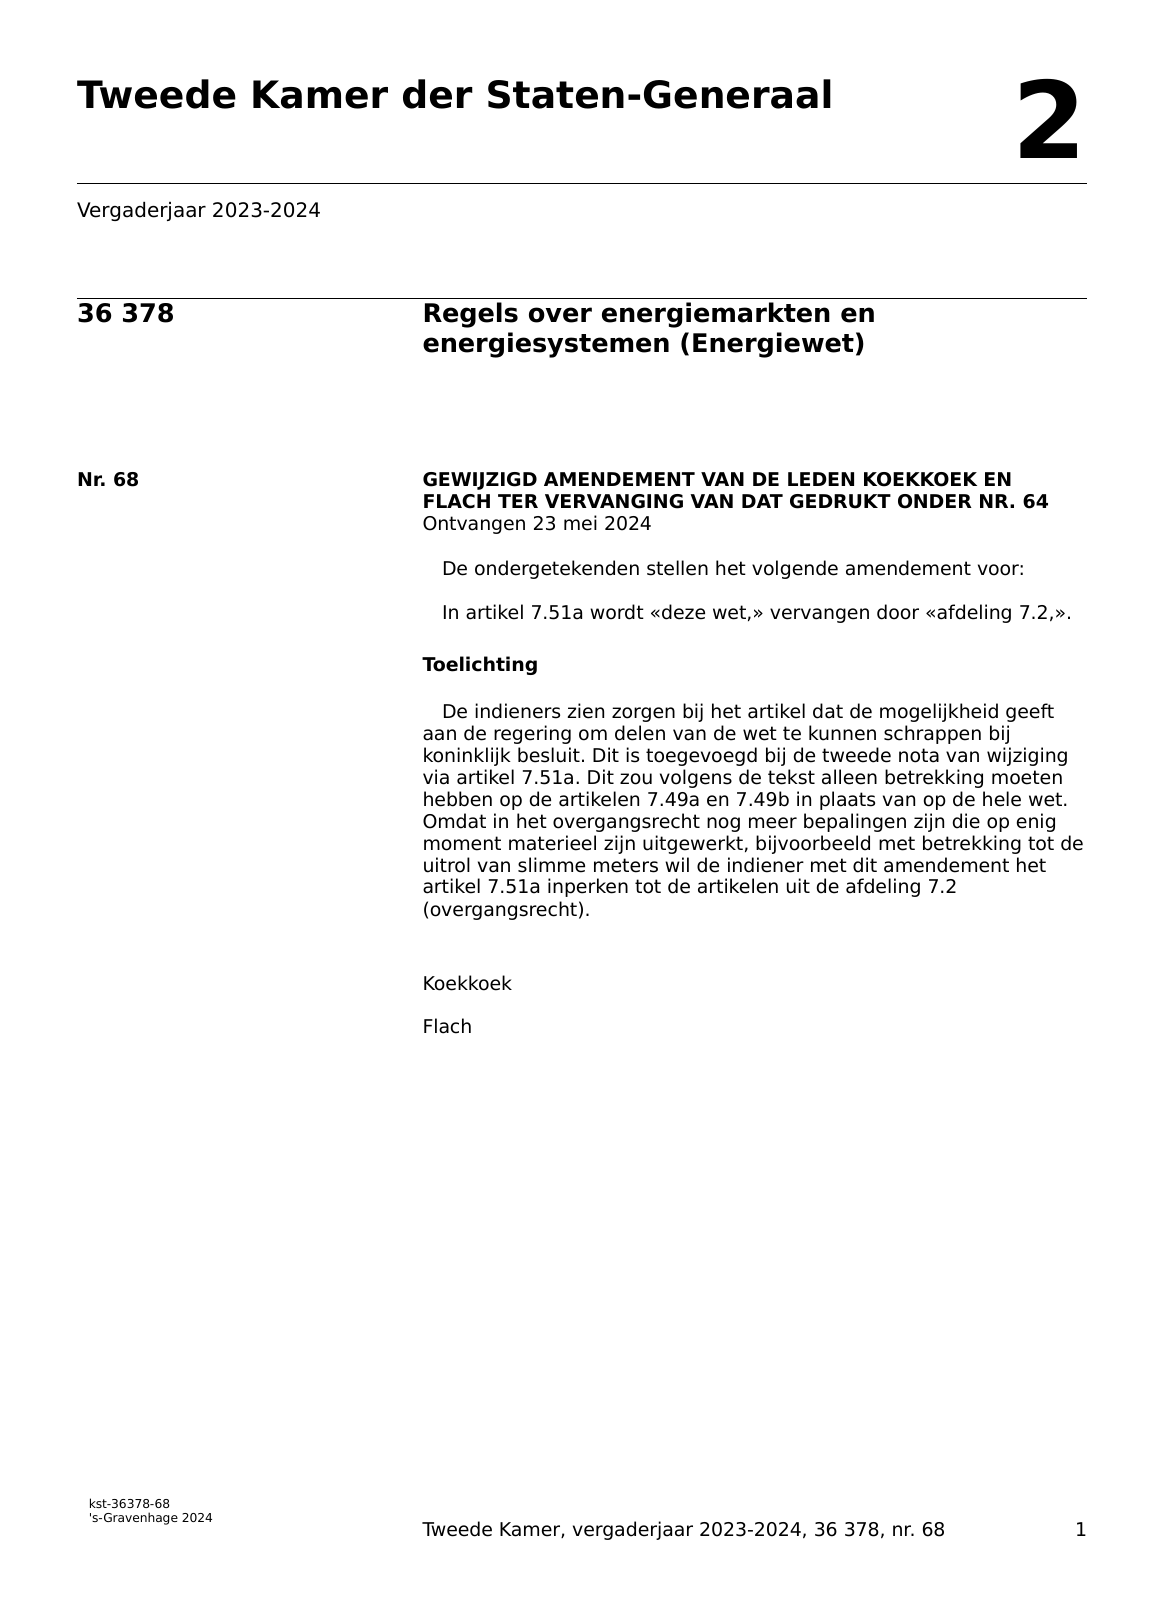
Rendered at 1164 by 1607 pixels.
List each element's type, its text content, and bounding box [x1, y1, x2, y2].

table_cell Vergaderjaar 2023-2024 [77, 184, 1087, 298]
text Koekkoek Flach [422, 950, 1087, 1038]
text In artikel 7.51a wordt «deze wet,» vervangen door «afdeling 7.2,». [422, 602, 1087, 624]
table_header 2 [886, 59, 1087, 183]
text De indieners zien zorgen bij het artikel dat de mogelijkheid geeft aan de regering om delen van de wet te kunnen schrappen bij koninklijk besluit. Dit is toegevoegd bij de tweede nota van wijziging via artikel 7.51a. Dit zou volgens de tekst alleen betrekking moeten hebben op de artikelen 7.49a en 7.49b in plaats van op de hele wet. Omdat in het overgangsrecht nog meer bepalingen zijn die op enig moment materieel zijn uitgewerkt, bijvoorbeeld met betrekking tot de uitrol van slimme meters wil de indiener met dit amendement het artikel 7.51a inperken tot de artikelen uit de afdeling 7.2 (overgangsrecht). [422, 701, 1087, 920]
table_header Tweede Kamer der Staten-Generaal [77, 59, 886, 183]
subtitle 36 378 Regels over energiemarkten en energiesystemen (Energiewet) [77, 299, 1087, 358]
text De ondergetekenden stellen het volgende amendement voor: [422, 557, 1087, 579]
text kst-36378-68 [88, 1497, 323, 1511]
text 's-Gravenhage 2024 [88, 1511, 323, 1525]
subtitle Nr. 68 GEWIJZIGD AMENDEMENT VAN DE LEDEN KOEKKOEK EN FLACH TER VERVANGING VAN DAT GEDRUKT ONDER NR. 64 [77, 469, 1087, 513]
text Ontvangen 23 mei 2024 [422, 513, 1087, 535]
subtitle Toelichting [422, 654, 1087, 676]
